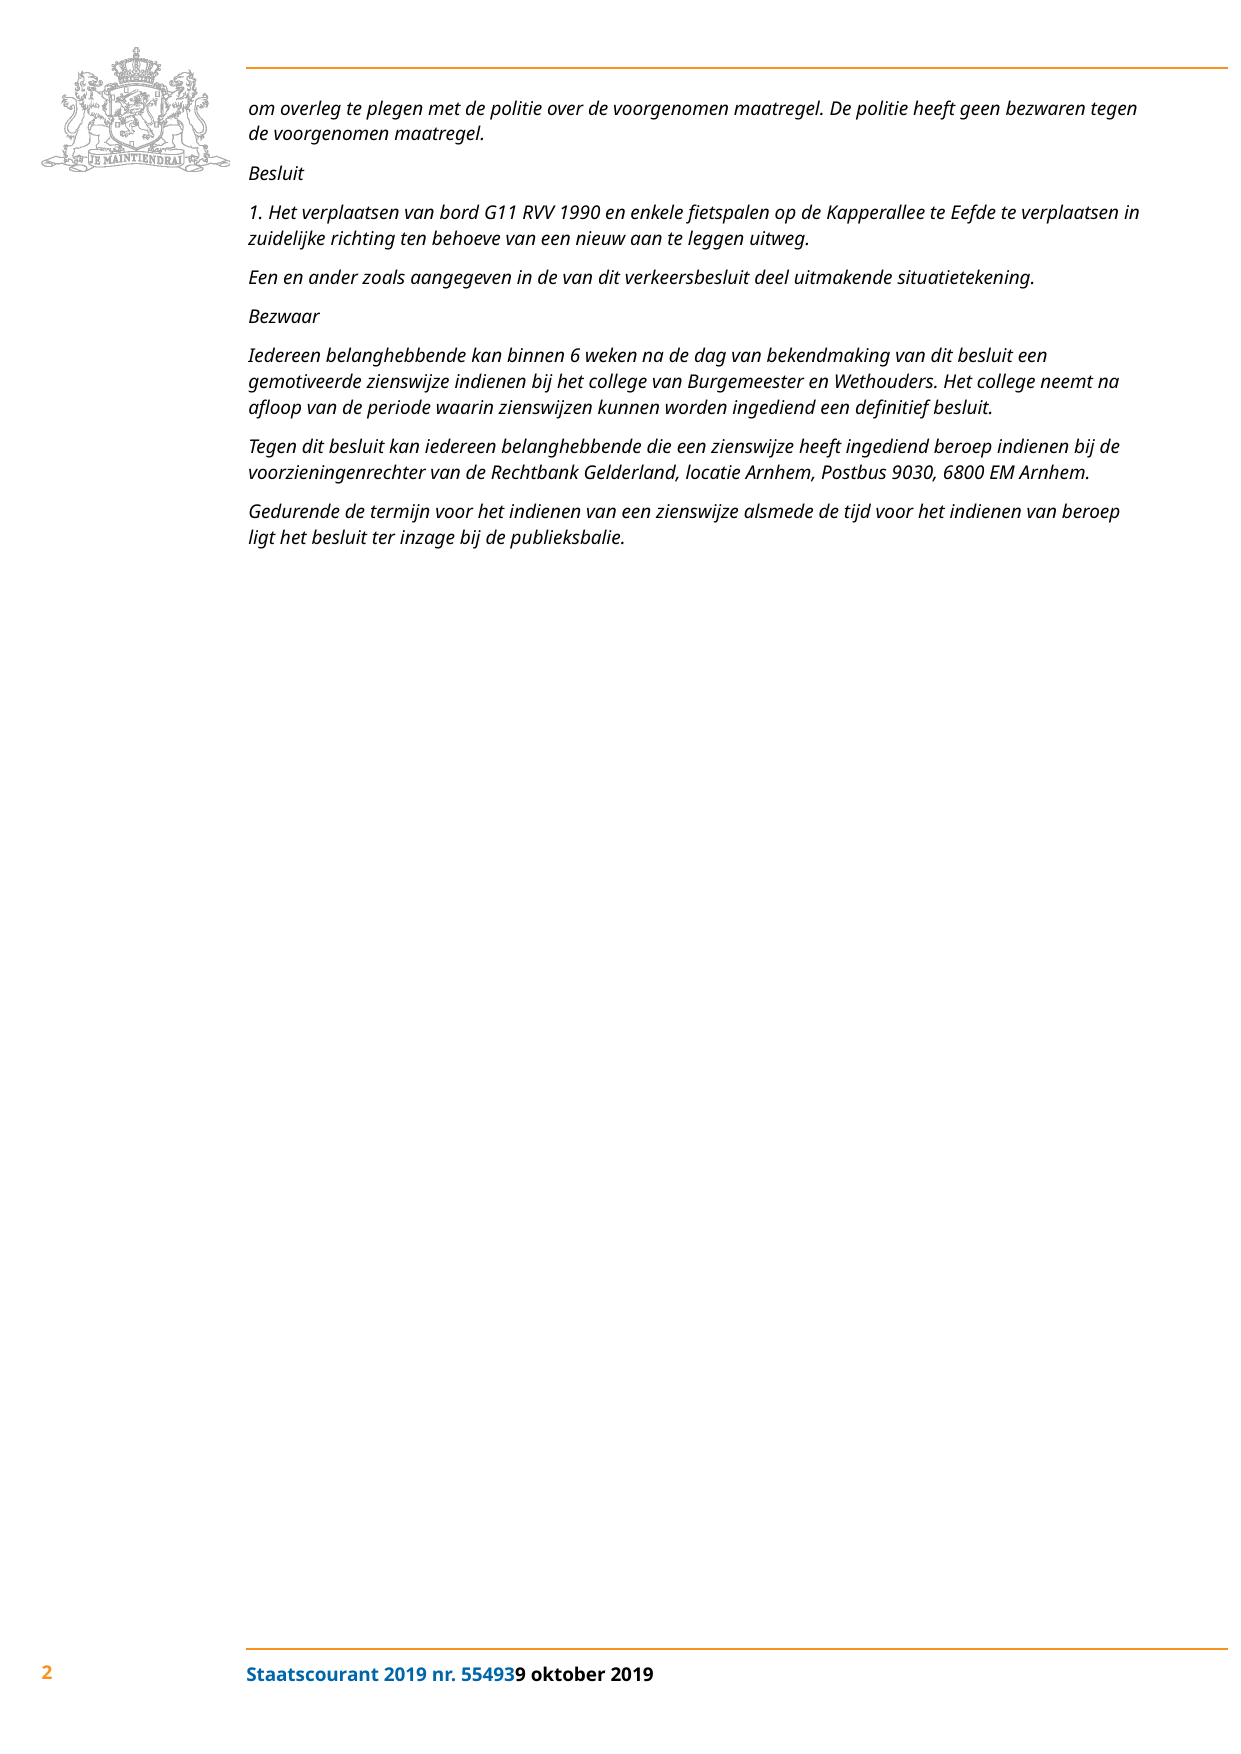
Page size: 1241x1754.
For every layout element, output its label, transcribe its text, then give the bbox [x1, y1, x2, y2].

text 1. Het verplaatsen van bord G11 RVV 1990 en enkele fietspalen op de Kapperallee te Eefde te verplaatsen in zuidelijke richting ten behoeve van een nieuw aan te leggen uitweg. [248, 199, 1152, 251]
text om overleg te plegen met de politie over de voorgenomen maatregel. De politie heeft geen bezwaren tegen de voorgenomen maatregel. [248, 95, 1152, 146]
text Iedereen belanghebbende kan binnen 6 weken na de dag van bekendmaking van dit besluit een gemotiveerde zienswijze indienen bij het college van Burgemeester en Wethouders. Het college neemt na afloop van de periode waarin zienswijzen kunnen worden ingediend een definitief besluit. [248, 343, 1152, 420]
text Bezwaar [248, 303, 1152, 329]
text Een en ander zoals aangegeven in de van dit verkeersbesluit deel uitmakende situatietekening. [248, 264, 1152, 290]
picture [41, 47, 231, 172]
text Tegen dit besluit kan iedereen belanghebbende die een zienswijze heeft ingediend beroep indienen bij de voorzieningenrechter van de Rechtbank Gelderland, locatie Arnhem, Postbus 9030, 6800 EM Arnhem. [248, 433, 1152, 485]
text Besluit [248, 160, 1152, 186]
text Gedurende de termijn voor het indienen van een zienswijze alsmede de tijd voor het indienen van beroep ligt het besluit ter inzage bij de publieksbalie. [248, 498, 1152, 550]
